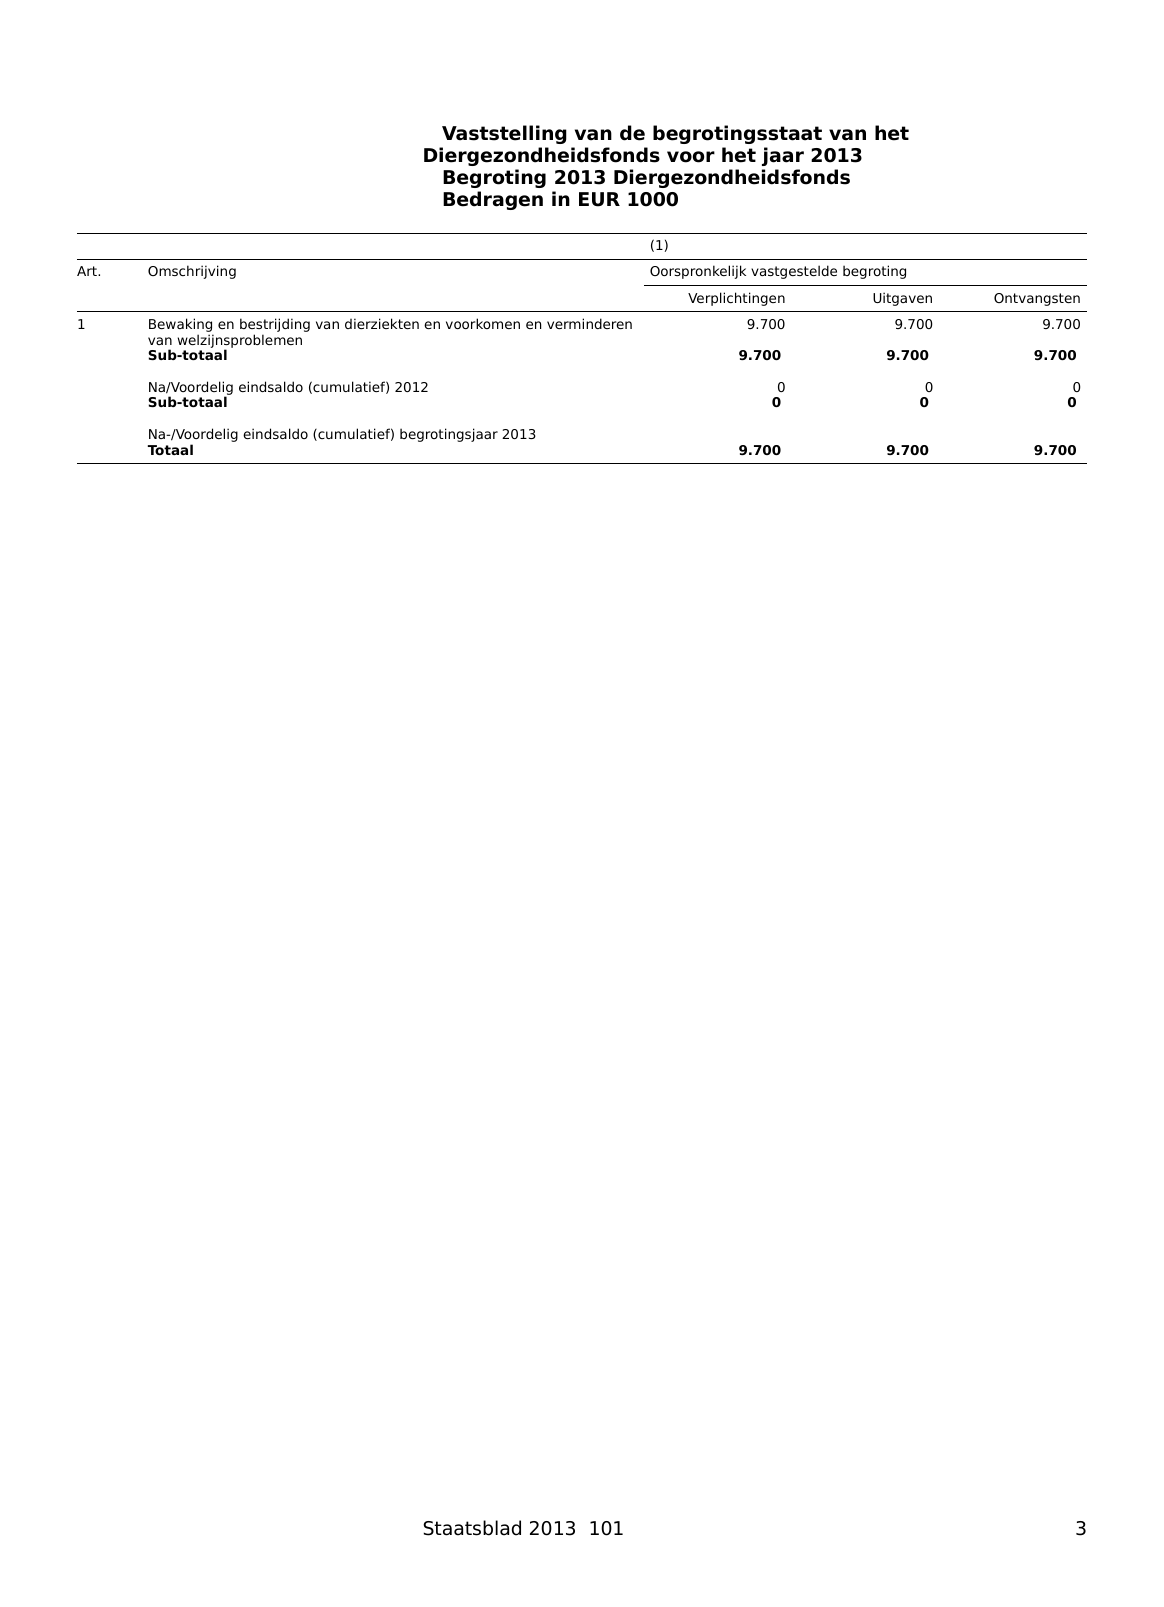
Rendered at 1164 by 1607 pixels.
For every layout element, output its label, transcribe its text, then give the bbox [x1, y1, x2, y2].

table_cell [142, 364, 644, 379]
table_cell [77, 380, 142, 395]
table_cell [142, 411, 644, 427]
table_cell 9.700 [939, 443, 1087, 463]
table_cell [644, 364, 791, 379]
table_cell Art. [77, 260, 142, 285]
table_cell 9.700 [644, 348, 791, 364]
table_cell 0 [791, 380, 939, 395]
table_cell [939, 364, 1087, 379]
table_cell Ontvangsten [939, 286, 1087, 311]
table_cell [77, 395, 142, 411]
table_cell Sub-totaal [142, 348, 644, 364]
table_cell Na-/Voordelig eindsaldo (cumulatief) begrotingsjaar 2013 [142, 427, 644, 442]
text Vaststelling van de begrotingsstaat van het Diergezondheidsfonds voor het jaar 2013 [422, 123, 1087, 167]
table_cell 9.700 [644, 443, 791, 463]
table_cell Verplichtingen [644, 286, 791, 311]
table_cell 0 [939, 380, 1087, 395]
table_cell Omschrijving [142, 260, 644, 285]
table_header (1) [644, 234, 1087, 258]
table_cell [791, 411, 939, 427]
table_cell 0 [791, 395, 939, 411]
table_cell Uitgaven [791, 286, 939, 311]
table_cell [644, 427, 791, 442]
table_cell Bewaking en bestrijding van dierziekten en voorkomen en verminderen van welzijnsproblemen [142, 312, 644, 348]
table_cell 9.700 [644, 312, 791, 348]
table_cell [77, 427, 142, 442]
table_cell [77, 285, 142, 311]
table_cell Na/Voordelig eindsaldo (cumulatief) 2012 [142, 380, 644, 395]
table_cell 0 [644, 395, 791, 411]
table_cell 9.700 [939, 348, 1087, 364]
table_cell 9.700 [791, 348, 939, 364]
table_cell Totaal [142, 443, 644, 463]
text Bedragen in EUR 1000 [422, 188, 1087, 211]
table_cell 9.700 [791, 312, 939, 348]
table_cell 0 [939, 395, 1087, 411]
table_cell [791, 427, 939, 442]
table_cell 0 [644, 380, 791, 395]
table_cell [77, 364, 142, 379]
table_cell [77, 411, 142, 427]
table_header [142, 234, 644, 258]
table_cell Oorspronkelijk vastgestelde begroting [644, 260, 1087, 285]
table_cell [939, 411, 1087, 427]
table_cell [77, 348, 142, 364]
table_cell [791, 364, 939, 379]
table_cell 1 [77, 312, 142, 348]
table_cell [644, 411, 791, 427]
table_cell [142, 285, 644, 311]
table_cell Sub-totaal [142, 395, 644, 411]
table_cell 9.700 [939, 312, 1087, 348]
text Begroting 2013 Diergezondheidsfonds [422, 167, 1087, 188]
table_header [77, 234, 142, 258]
table_cell [939, 427, 1087, 442]
table_cell 9.700 [791, 443, 939, 463]
table_cell [77, 443, 142, 463]
